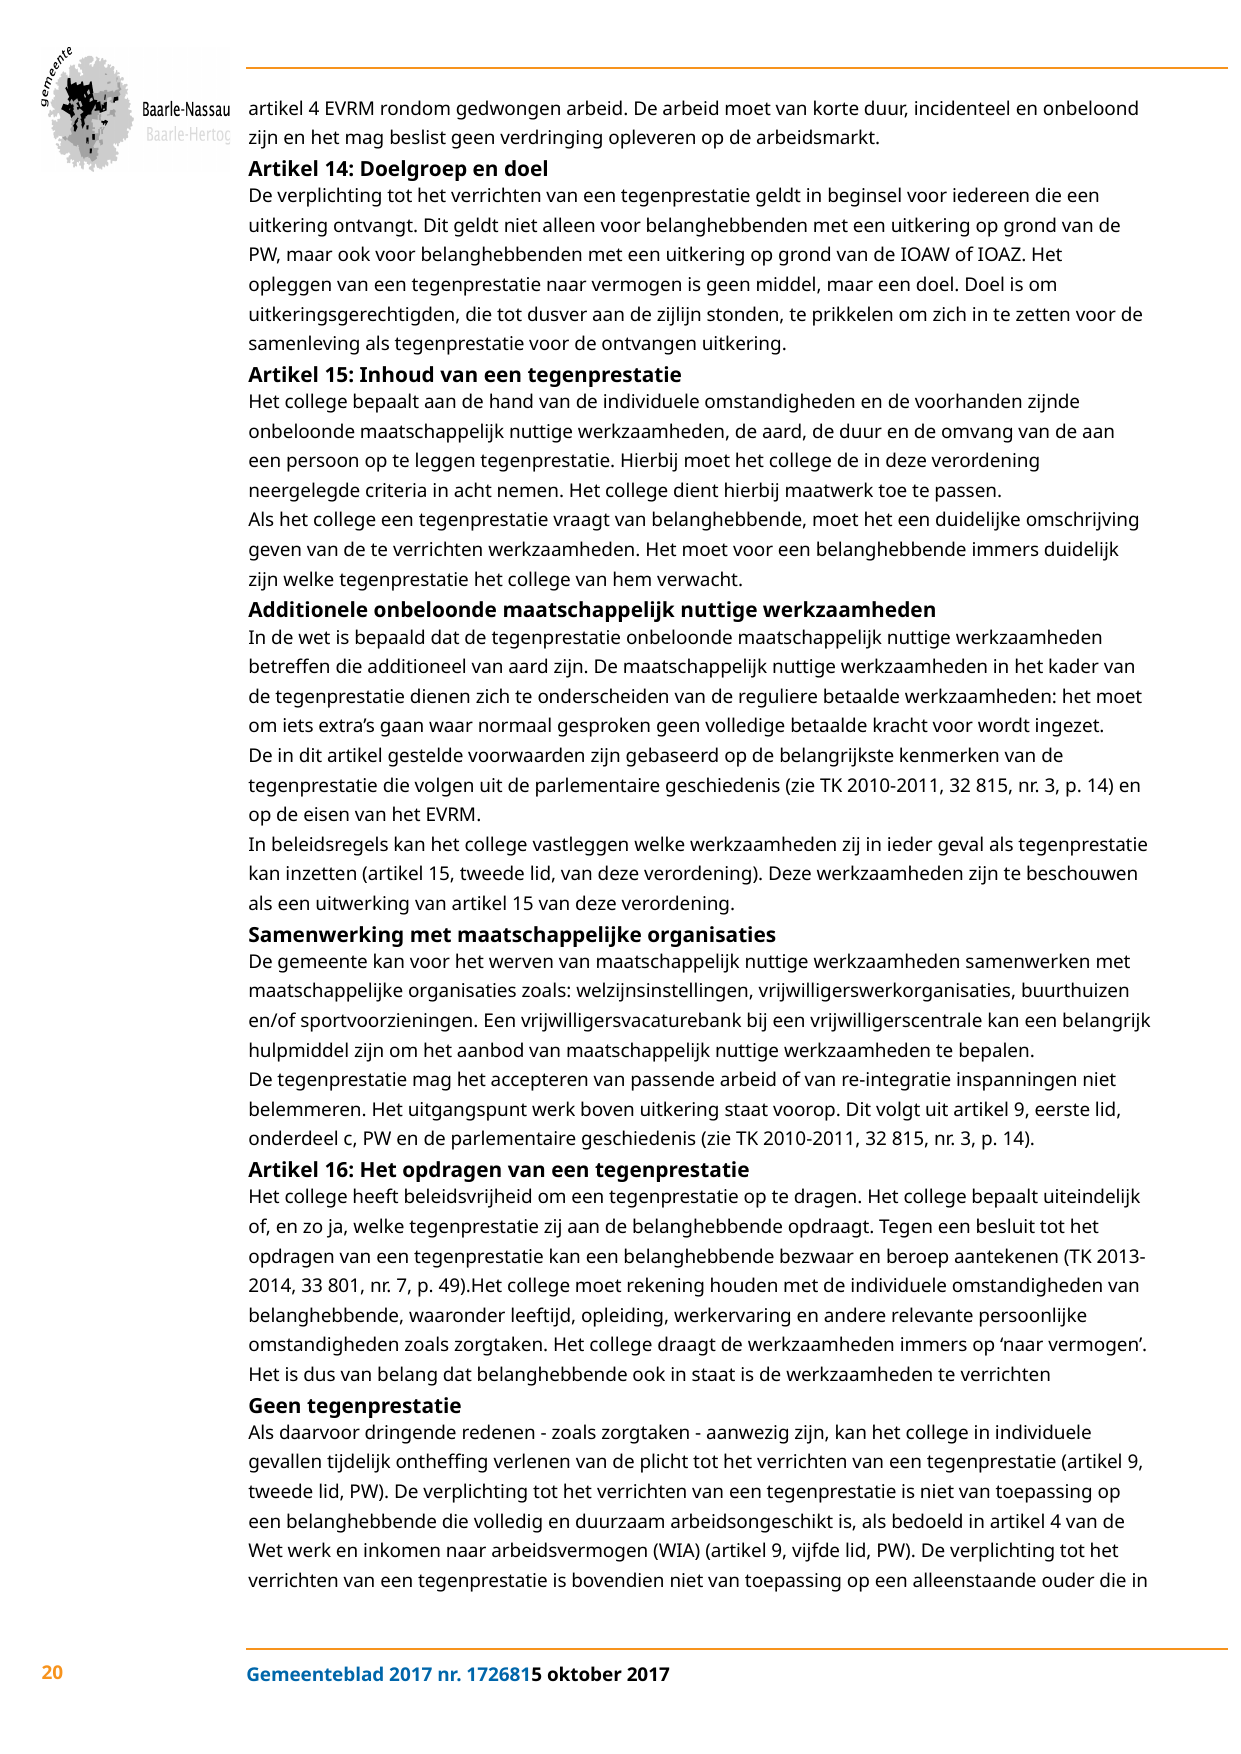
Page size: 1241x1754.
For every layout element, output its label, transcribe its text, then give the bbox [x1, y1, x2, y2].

text Artikel 14: Doelgroep en doel [248, 154, 1152, 182]
text Het college heeft beleidsvrijheid om een tegenprestatie op te dragen. Het college bepaalt uiteindelijk of, en zo ja, welke tegenprestatie zij aan de belanghebbende opdraagt. Tegen een besluit tot het opdragen van een tegenprestatie kan een belanghebbende bezwaar en beroep aantekenen (TK 2013-2014, 33 801, nr. 7, p. 49).Het college moet rekening houden met de individuele omstandigheden van belanghebbende, waaronder leeftijd, opleiding, werkervaring en andere relevante persoonlijke omstandigheden zoals zorgtaken. Het college draagt de werkzaamheden immers op ‘naar vermogen’. Het is dus van belang dat belanghebbende ook in staat is de werkzaamheden te verrichten [248, 1184, 1152, 1387]
text In beleidsregels kan het college vastleggen welke werkzaamheden zij in ieder geval als tegenprestatie kan inzetten (artikel 15, tweede lid, van deze verordening). Deze werkzaamheden zijn te beschouwen als een uitwerking van artikel 15 van deze verordening. [248, 831, 1152, 916]
text Het college bepaalt aan de hand van de individuele omstandigheden en de voorhanden zijnde onbeloonde maatschappelijk nuttige werkzaamheden, de aard, de duur en de omvang van de aan een persoon op te leggen tegenprestatie. Hierbij moet het college de in deze verordening neergelegde criteria in acht nemen. Het college dient hierbij maatwerk toe te passen. [248, 388, 1152, 503]
text Geen tegenprestatie [248, 1391, 1152, 1419]
text De gemeente kan voor het werven van maatschappelijk nuttige werkzaamheden samenwerken met maatschappelijke organisaties zoals: welzijnsinstellingen, vrijwilligerswerkorganisaties, buurthuizen en/of sportvoorzieningen. Een vrijwilligersvacaturebank bij een vrijwilligerscentrale kan een belangrijk hulpmiddel zijn om het aanbod van maatschappelijk nuttige werkzaamheden te bepalen. [248, 948, 1152, 1063]
text Artikel 15: Inhoud van een tegenprestatie [248, 360, 1152, 388]
text Samenwerking met maatschappelijke organisaties [248, 920, 1152, 948]
text De verplichting tot het verrichten van een tegenprestatie geldt in beginsel voor iedereen die een uitkering ontvangt. Dit geldt niet alleen voor belanghebbenden met een uitkering op grond van de PW, maar ook voor belanghebbenden met een uitkering op grond van de IOAW of IOAZ. Het opleggen van een tegenprestatie naar vermogen is geen middel, maar een doel. Doel is om uitkeringsgerechtigden, die tot dusver aan de zijlijn stonden, te prikkelen om zich in te zetten voor de samenleving als tegenprestatie voor de ontvangen uitkering. [248, 182, 1152, 356]
text Als daarvoor dringende redenen - zoals zorgtaken - aanwezig zijn, kan het college in individuele gevallen tijdelijk ontheffing verlenen van de plicht tot het verrichten van een tegenprestatie (artikel 9, tweede lid, PW). De verplichting tot het verrichten van een tegenprestatie is niet van toepassing op een belanghebbende die volledig en duurzaam arbeidsongeschikt is, als bedoeld in artikel 4 van de Wet werk en inkomen naar arbeidsvermogen (WIA) (artikel 9, vijfde lid, PW). De verplichting tot het verrichten van een tegenprestatie is bovendien niet van toepassing op een alleenstaande ouder die in [248, 1419, 1152, 1593]
text Additionele onbeloonde maatschappelijk nuttige werkzaamheden [248, 595, 1152, 624]
text Artikel 16: Het opdragen van een tegenprestatie [248, 1155, 1152, 1184]
picture [41, 47, 231, 172]
text De tegenprestatie mag het accepteren van passende arbeid of van re-integratie inspanningen niet belemmeren. Het uitgangspunt werk boven uitkering staat voorop. Dit volgt uit artikel 9, eerste lid, onderdeel c, PW en de parlementaire geschiedenis (zie TK 2010-2011, 32 815, nr. 3, p. 14). [248, 1066, 1152, 1151]
text De in dit artikel gestelde voorwaarden zijn gebaseerd op de belangrijkste kenmerken van de tegenprestatie die volgen uit de parlementaire geschiedenis (zie TK 2010-2011, 32 815, nr. 3, p. 14) en op de eisen van het EVRM. [248, 742, 1152, 827]
text artikel 4 EVRM rondom gedwongen arbeid. De arbeid moet van korte duur, incidenteel en onbeloond zijn en het mag beslist geen verdringing opleveren op de arbeidsmarkt. [248, 95, 1152, 150]
text In de wet is bepaald dat de tegenprestatie onbeloonde maatschappelijk nuttige werkzaamheden betreffen die additioneel van aard zijn. De maatschappelijk nuttige werkzaamheden in het kader van de tegenprestatie dienen zich te onderscheiden van de reguliere betaalde werkzaamheden: het moet om iets extra’s gaan waar normaal gesproken geen volledige betaalde kracht voor wordt ingezet. [248, 624, 1152, 738]
text Als het college een tegenprestatie vraagt van belanghebbende, moet het een duidelijke omschrijving geven van de te verrichten werkzaamheden. Het moet voor een belanghebbende immers duidelijk zijn welke tegenprestatie het college van hem verwacht. [248, 507, 1152, 592]
